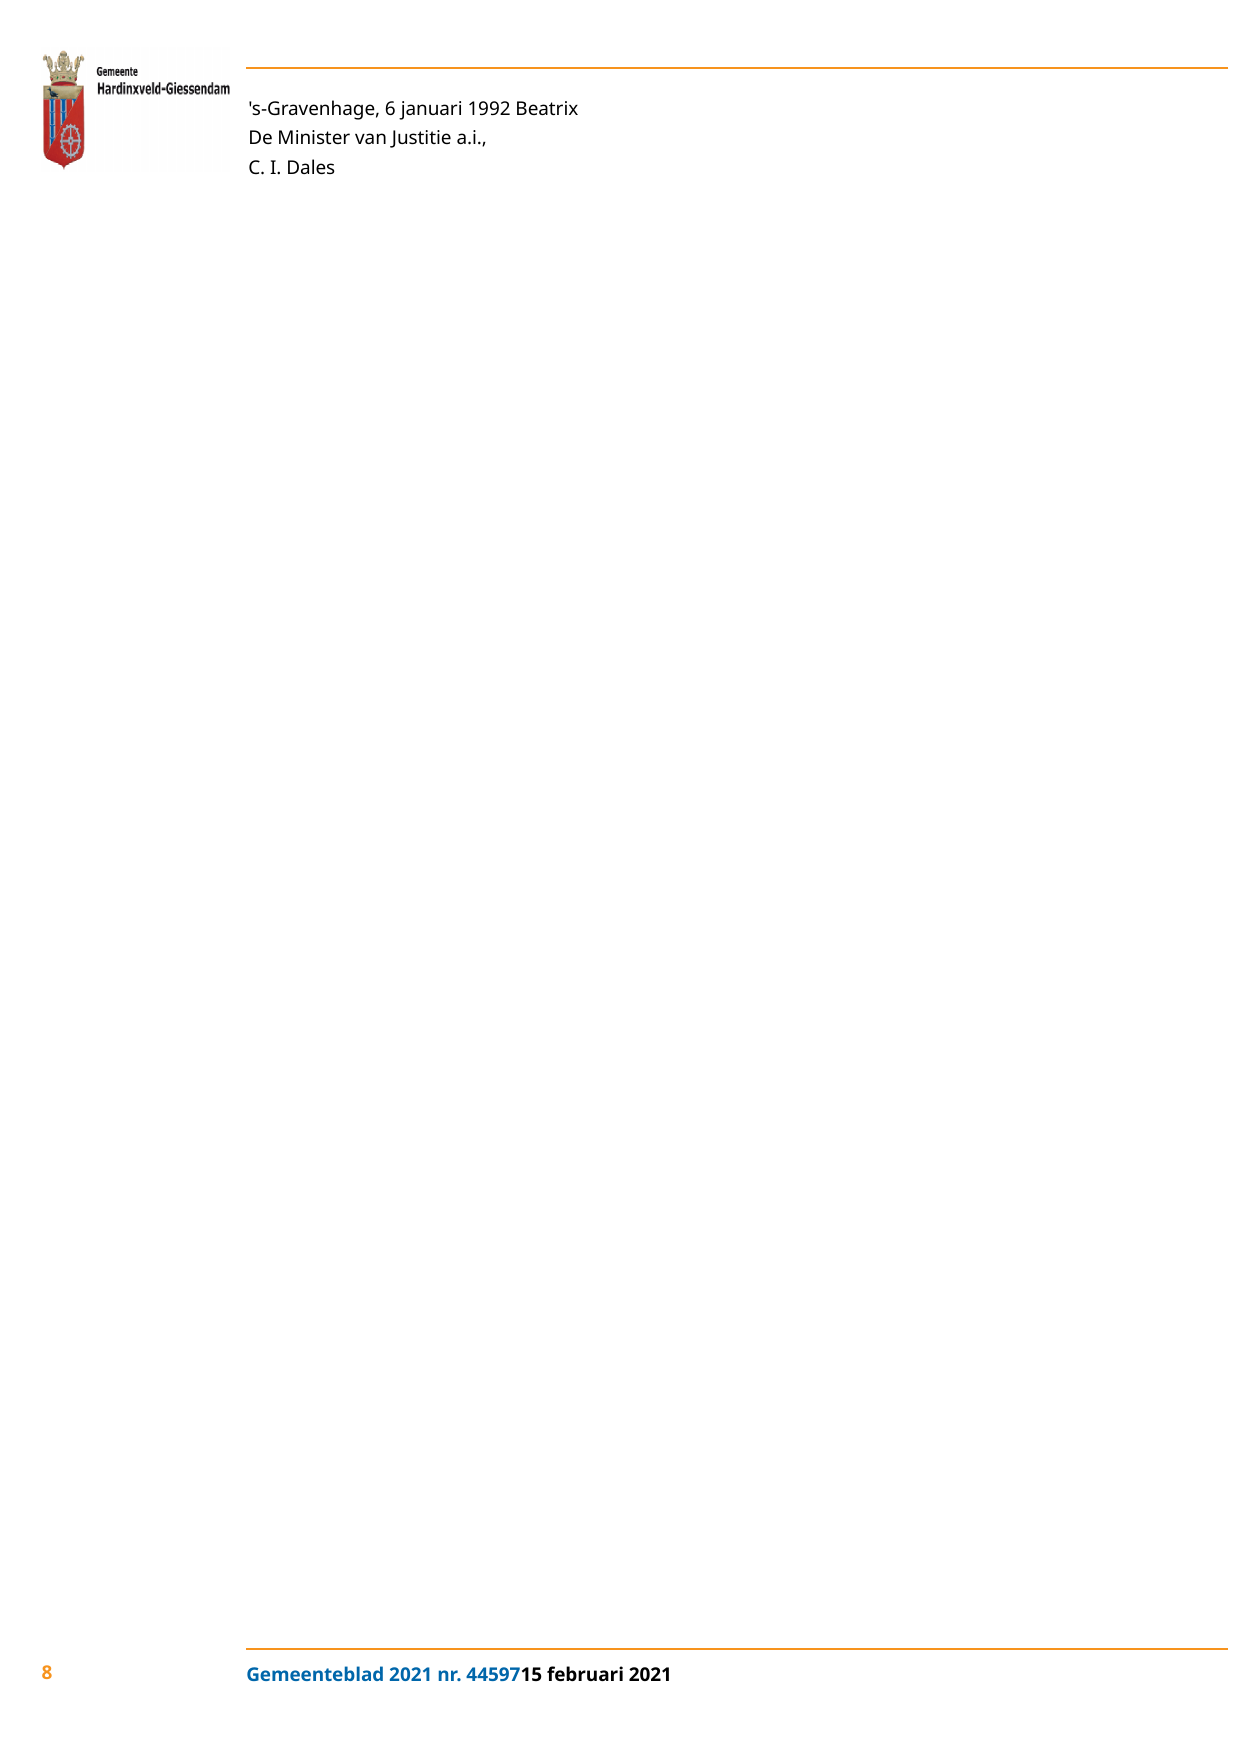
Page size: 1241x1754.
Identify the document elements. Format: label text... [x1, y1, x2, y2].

picture [41, 47, 231, 172]
text De Minister van Justitie a.i., [248, 124, 1152, 150]
text 's-Gravenhage, 6 januari 1992 Beatrix [248, 95, 1152, 121]
text C. I. Dales [248, 154, 1152, 180]
